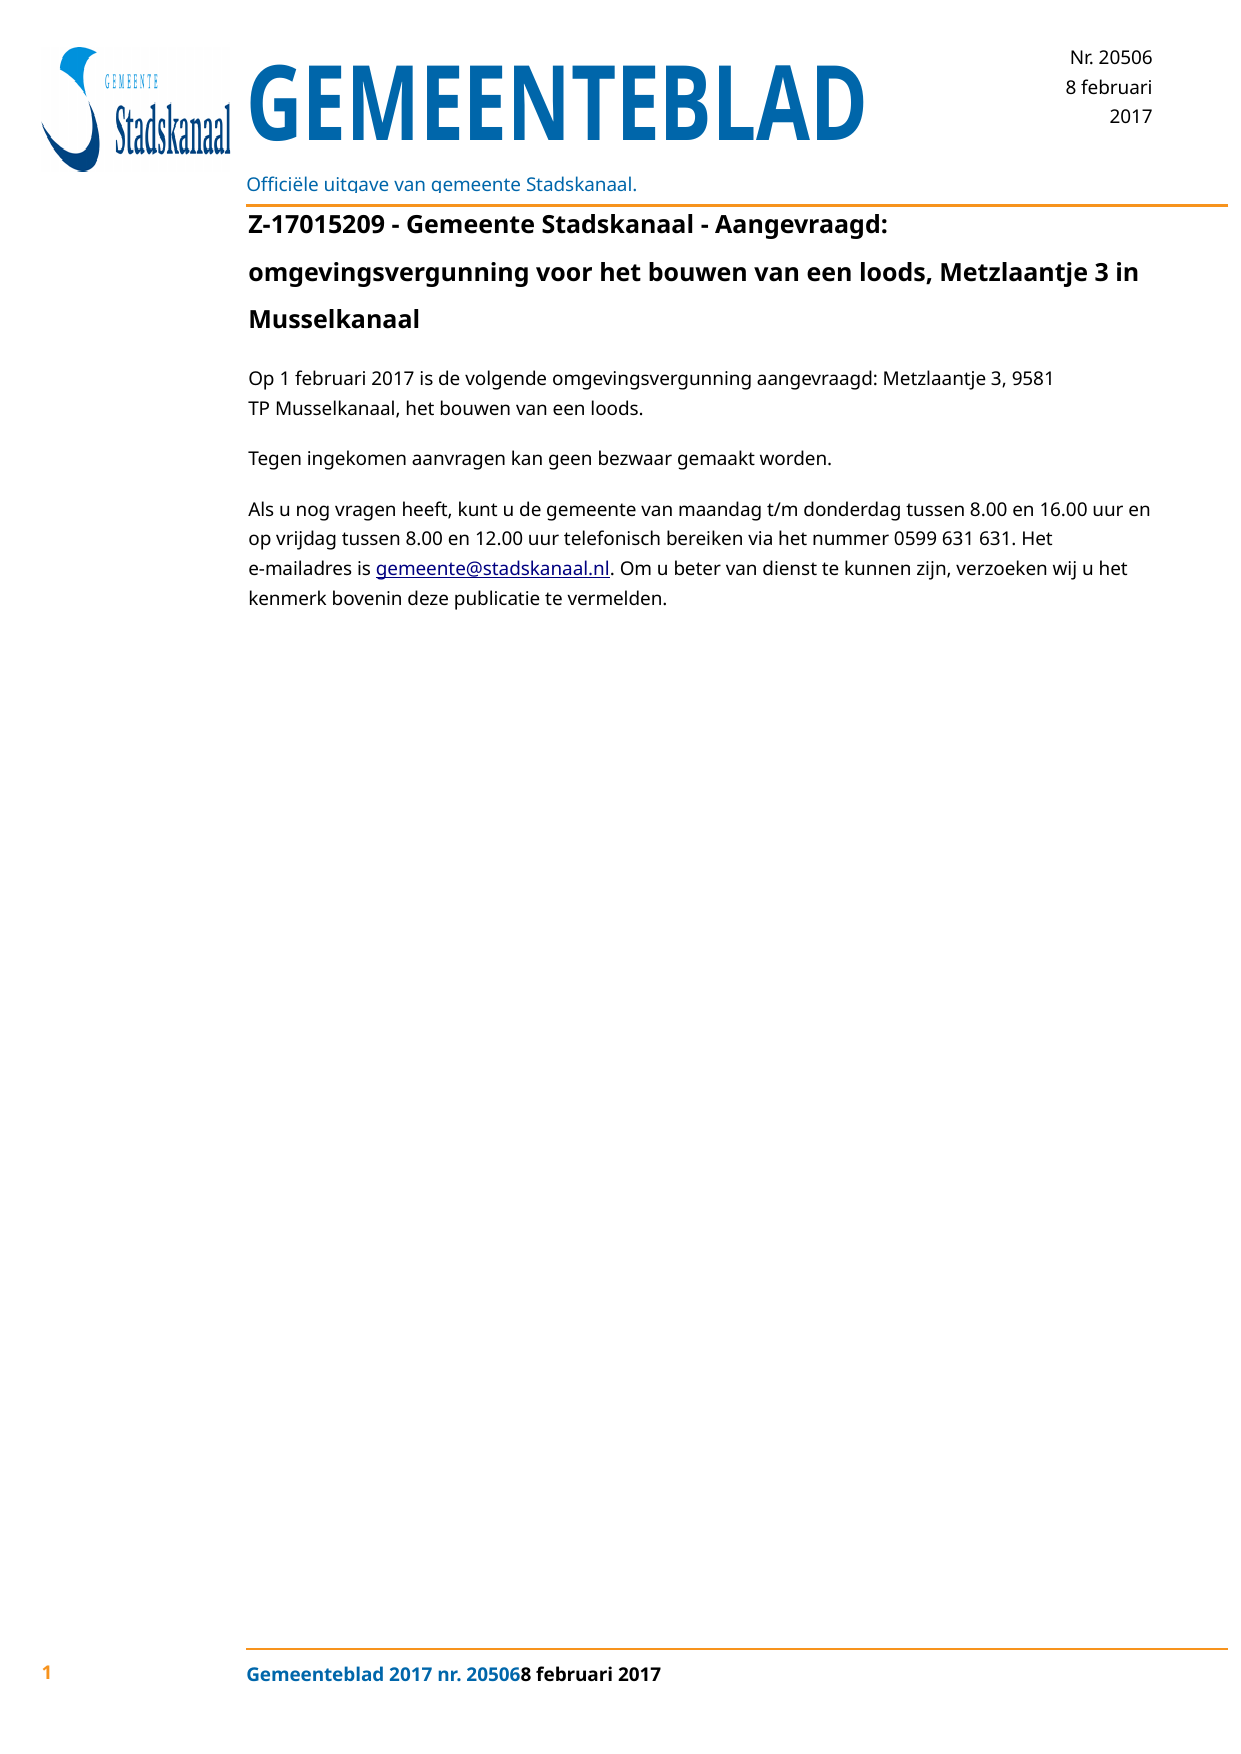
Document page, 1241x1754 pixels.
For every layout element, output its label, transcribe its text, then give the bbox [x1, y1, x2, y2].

text Op 1 februari 2017 is de volgende omgevingsvergunning aangevraagd: Metzlaantje 3, 9581 TP Musselkanaal, het bouwen van een loods. [248, 366, 1152, 421]
text Tegen ingekomen aanvragen kan geen bezwaar gemaakt worden. [248, 446, 1152, 471]
text Als u nog vragen heeft, kunt u de gemeente van maandag t/m donderdag tussen 8.00 en 16.00 uur en op vrijdag tussen 8.00 en 12.00 uur telefonisch bereiken via het nummer 0599 631 631. Het e‑mailadres is gemeente@stadskanaal.nl. Om u beter van dienst te kunnen zijn, verzoeken wij u het kenmerk bovenin deze publicatie te vermelden. [248, 496, 1152, 610]
picture [41, 47, 231, 172]
text Z-17015209 - Gemeente Stadskanaal - Aangevraagd: omgevingsvergunning voor het bouwen van een loods, Metzlaantje 3 in Musselkanaal [248, 207, 1152, 336]
